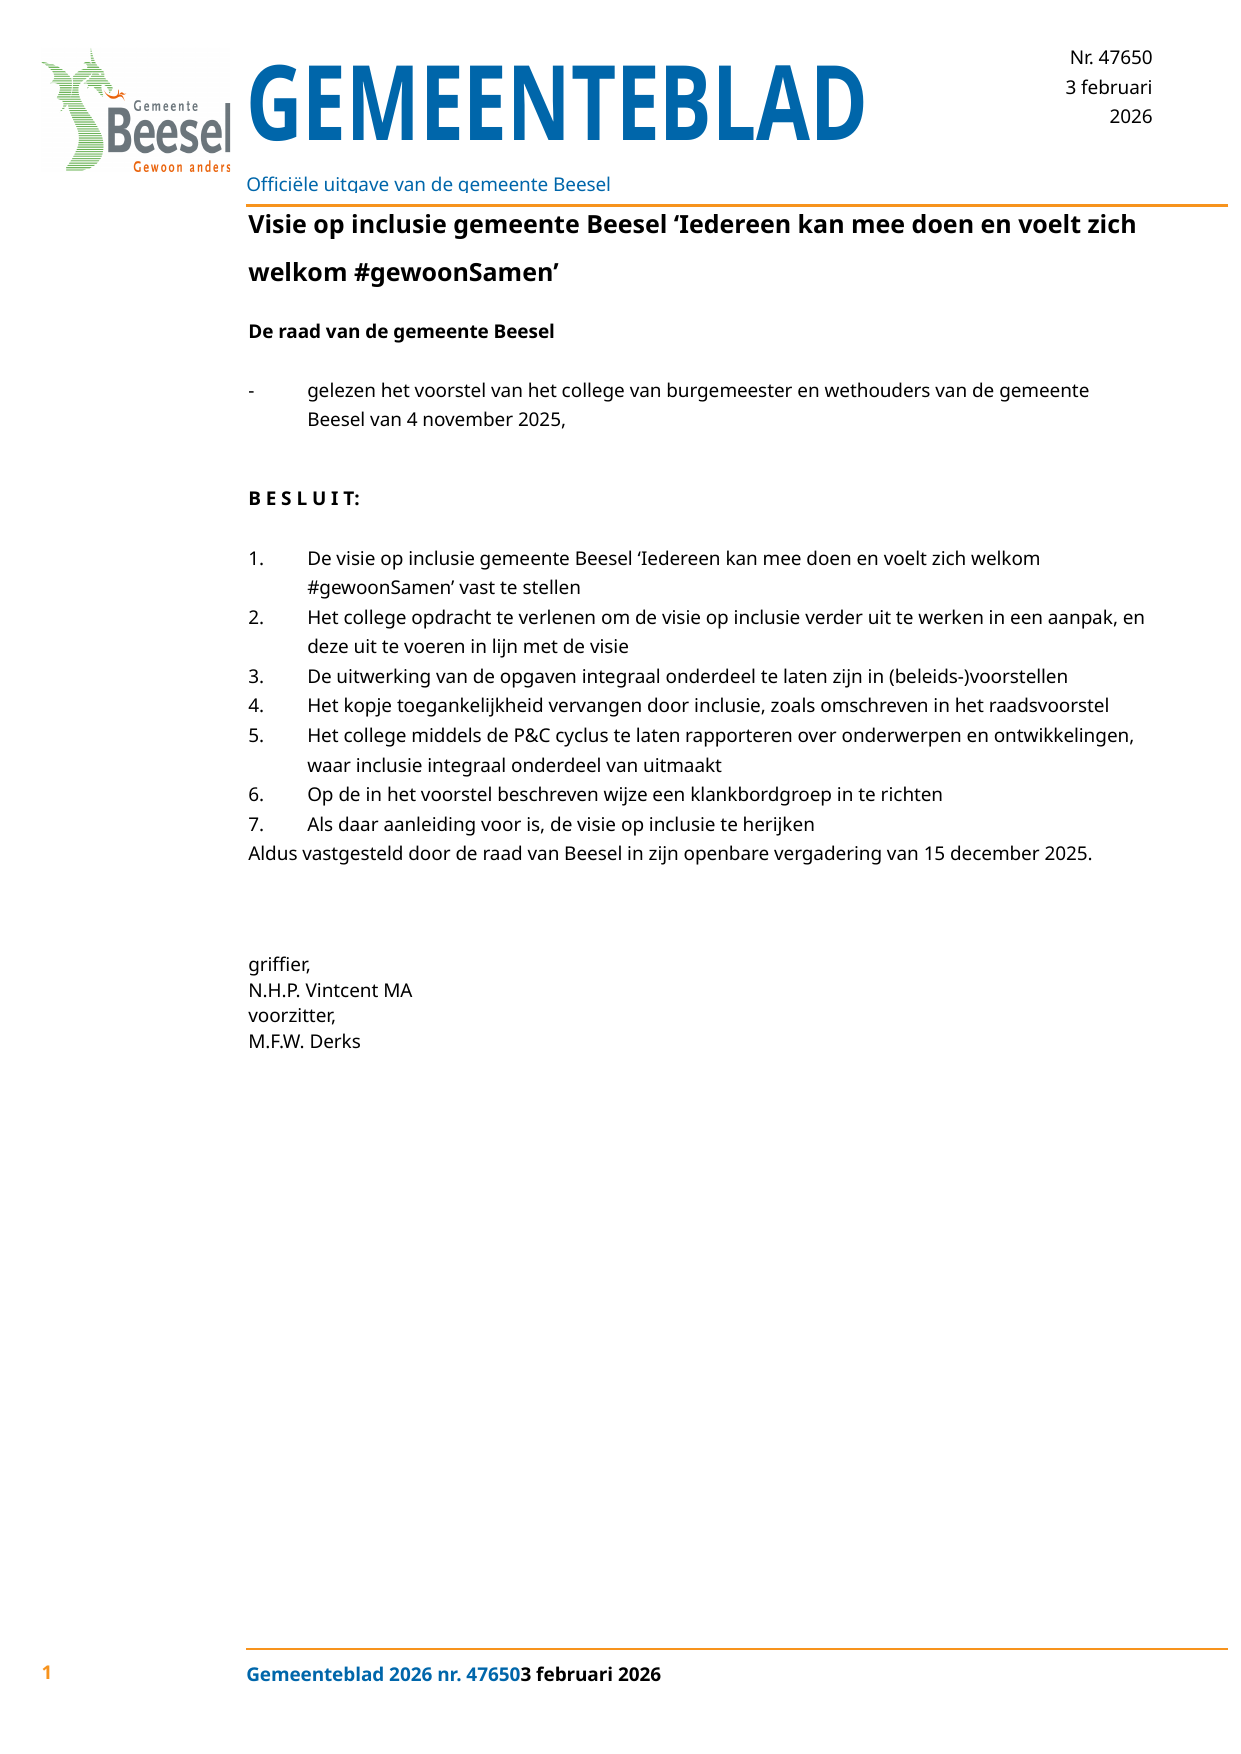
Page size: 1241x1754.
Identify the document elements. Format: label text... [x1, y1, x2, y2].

list gelezen het voorstel van het college van burgemeester en wethouders van de gemeente Beesel van 4 november 2025, [248, 377, 1152, 432]
list Op de in het voorstel beschreven wijze een klankbordgroep in te richten [248, 781, 1152, 807]
text N.H.P. Vintcent MA [248, 977, 1152, 1003]
text Visie op inclusie gemeente Beesel ‘Iedereen kan mee doen en voelt zich welkom #gewoonSamen’ [248, 207, 1152, 288]
list Het college middels de P&C cyclus te laten rapporteren over onderwerpen en ontwikkelingen, waar inclusie integraal onderdeel van uitmaakt [248, 722, 1152, 777]
list Het kopje toegankelijkheid vervangen door inclusie, zoals omschreven in het raadsvoorstel [248, 693, 1152, 718]
text De raad van de gemeente Beesel [248, 318, 1152, 344]
list Het college opdracht te verlenen om de visie op inclusie verder uit te werken in een aanpak, en deze uit te voeren in lijn met de visie [248, 604, 1152, 659]
list Als daar aanleiding voor is, de visie op inclusie te herijken [248, 811, 1152, 837]
picture [41, 47, 231, 172]
text B E S L U I T: [248, 486, 1152, 511]
text griffier, [248, 951, 1152, 977]
list De uitwerking van de opgaven integraal onderdeel te laten zijn in (beleids-)voorstellen [248, 663, 1152, 689]
text voorzitter, [248, 1003, 1152, 1028]
text M.F.W. Derks [248, 1028, 1152, 1054]
list De visie op inclusie gemeente Beesel ‘Iedereen kan mee doen en voelt zich welkom #gewoonSamen’ vast te stellen [248, 545, 1152, 600]
text Aldus vastgesteld door de raad van Beesel in zijn openbare vergadering van 15 december 2025. [248, 841, 1152, 866]
